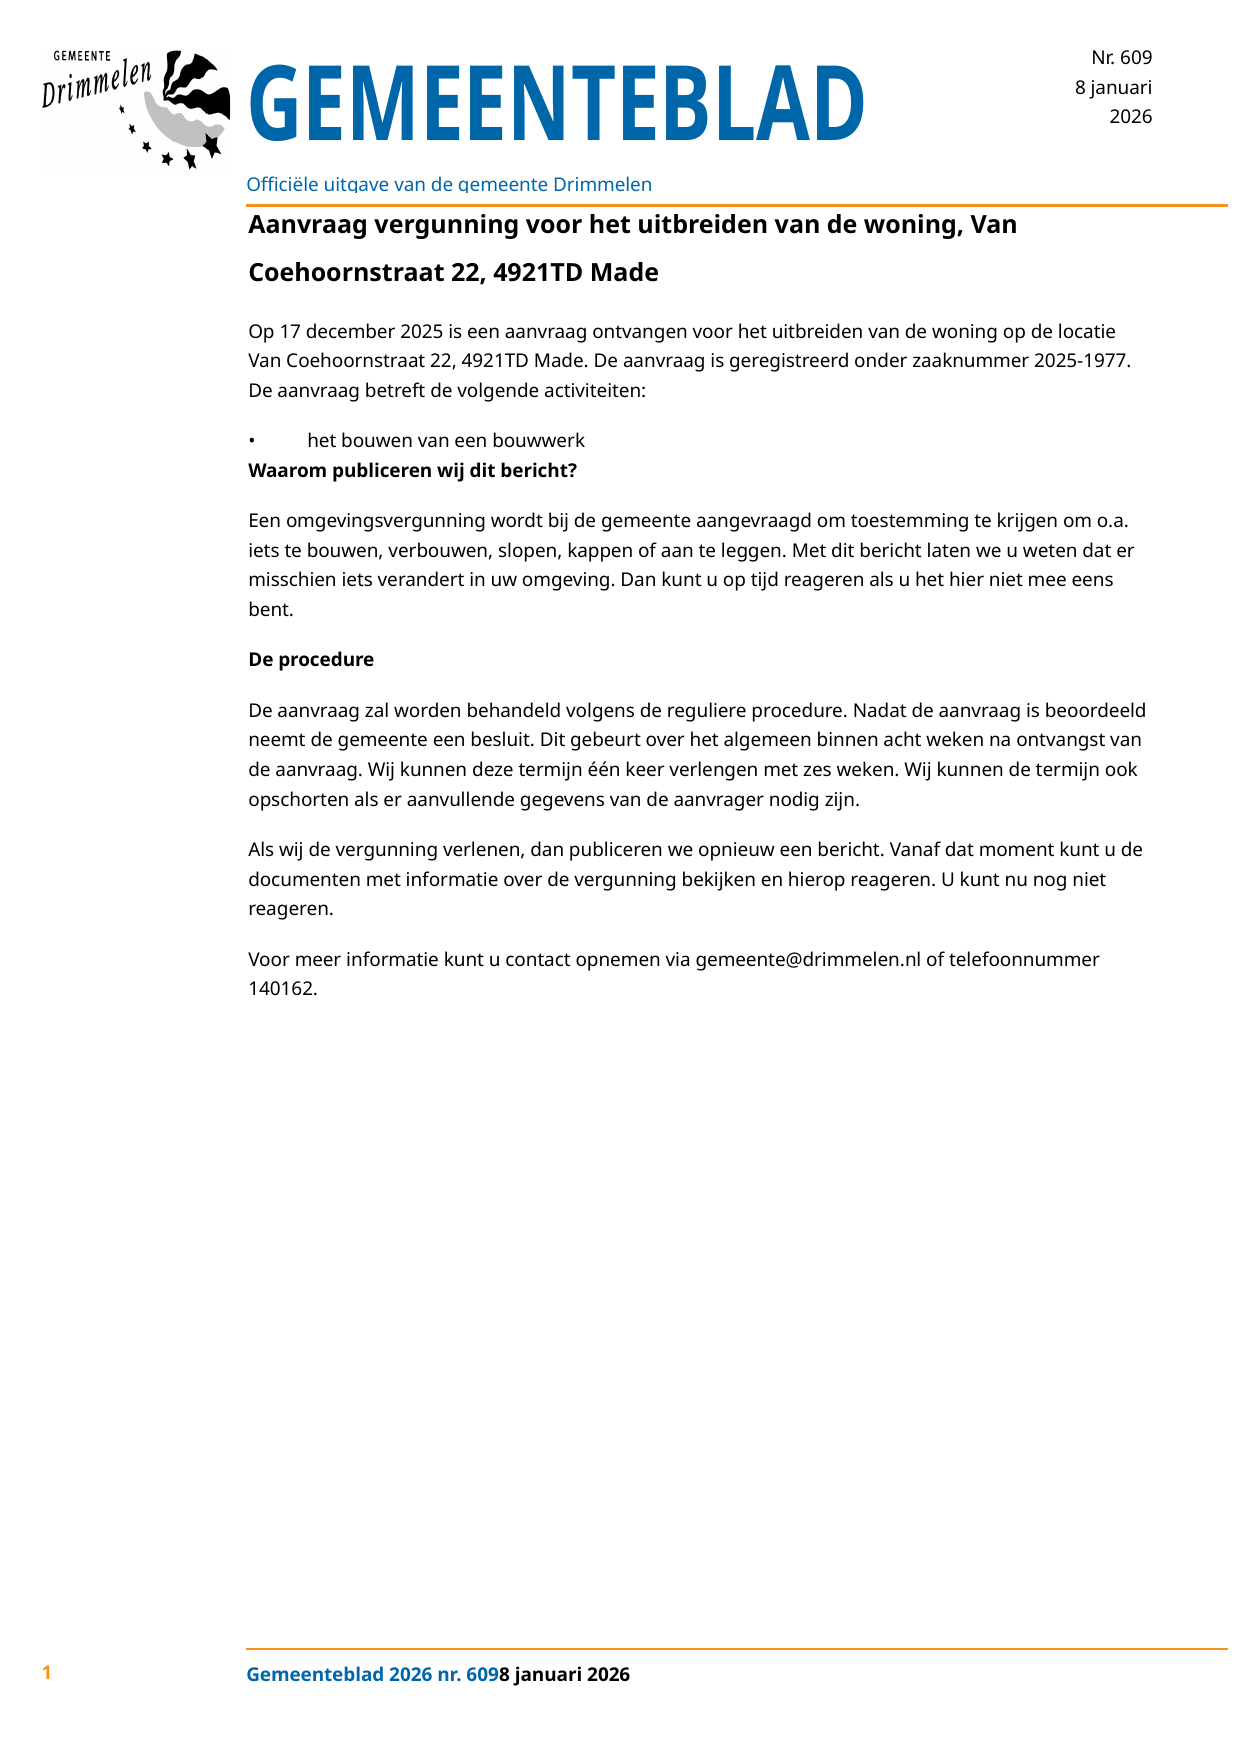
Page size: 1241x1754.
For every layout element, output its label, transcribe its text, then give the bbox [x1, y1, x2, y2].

text Als wij de vergunning verlenen, dan publiceren we opnieuw een bericht. Vanaf dat moment kunt u de documenten met informatie over de vergunning bekijken en hierop reageren. U kunt nu nog niet reageren. [248, 836, 1152, 921]
picture [41, 47, 231, 172]
text De procedure [248, 647, 1152, 672]
text Aanvraag vergunning voor het uitbreiden van de woning, Van Coehoornstraat 22, 4921TD Made [248, 207, 1152, 288]
text Een omgevingsvergunning wordt bij de gemeente aangevraagd om toestemming te krijgen om o.a. iets te bouwen, verbouwen, slopen, kappen of aan te leggen. Met dit bericht laten we u weten dat er misschien iets verandert in uw omgeving. Dan kunt u op tijd reageren als u het hier niet mee eens bent. [248, 507, 1152, 622]
list het bouwen van een bouwwerk [248, 427, 1152, 453]
text De aanvraag zal worden behandeld volgens de reguliere procedure. Nadat de aanvraag is beoordeeld neemt de gemeente een besluit. Dit gebeurt over het algemeen binnen acht weken na ontvangst van de aanvraag. Wij kunnen deze termijn één keer verlengen met zes weken. Wij kunnen de termijn ook opschorten als er aanvullende gegevens van de aanvrager nodig zijn. [248, 697, 1152, 812]
text Voor meer informatie kunt u contact opnemen via gemeente@drimmelen.nl of telefoonnummer 140162. [248, 946, 1152, 1001]
text Waarom publiceren wij dit bericht? [248, 457, 1152, 483]
text Op 17 december 2025 is een aanvraag ontvangen voor het uitbreiden van de woning op de locatie Van Coehoornstraat 22, 4921TD Made. De aanvraag is geregistreerd onder zaaknummer 2025-1977. De aanvraag betreft de volgende activiteiten: [248, 318, 1152, 403]
